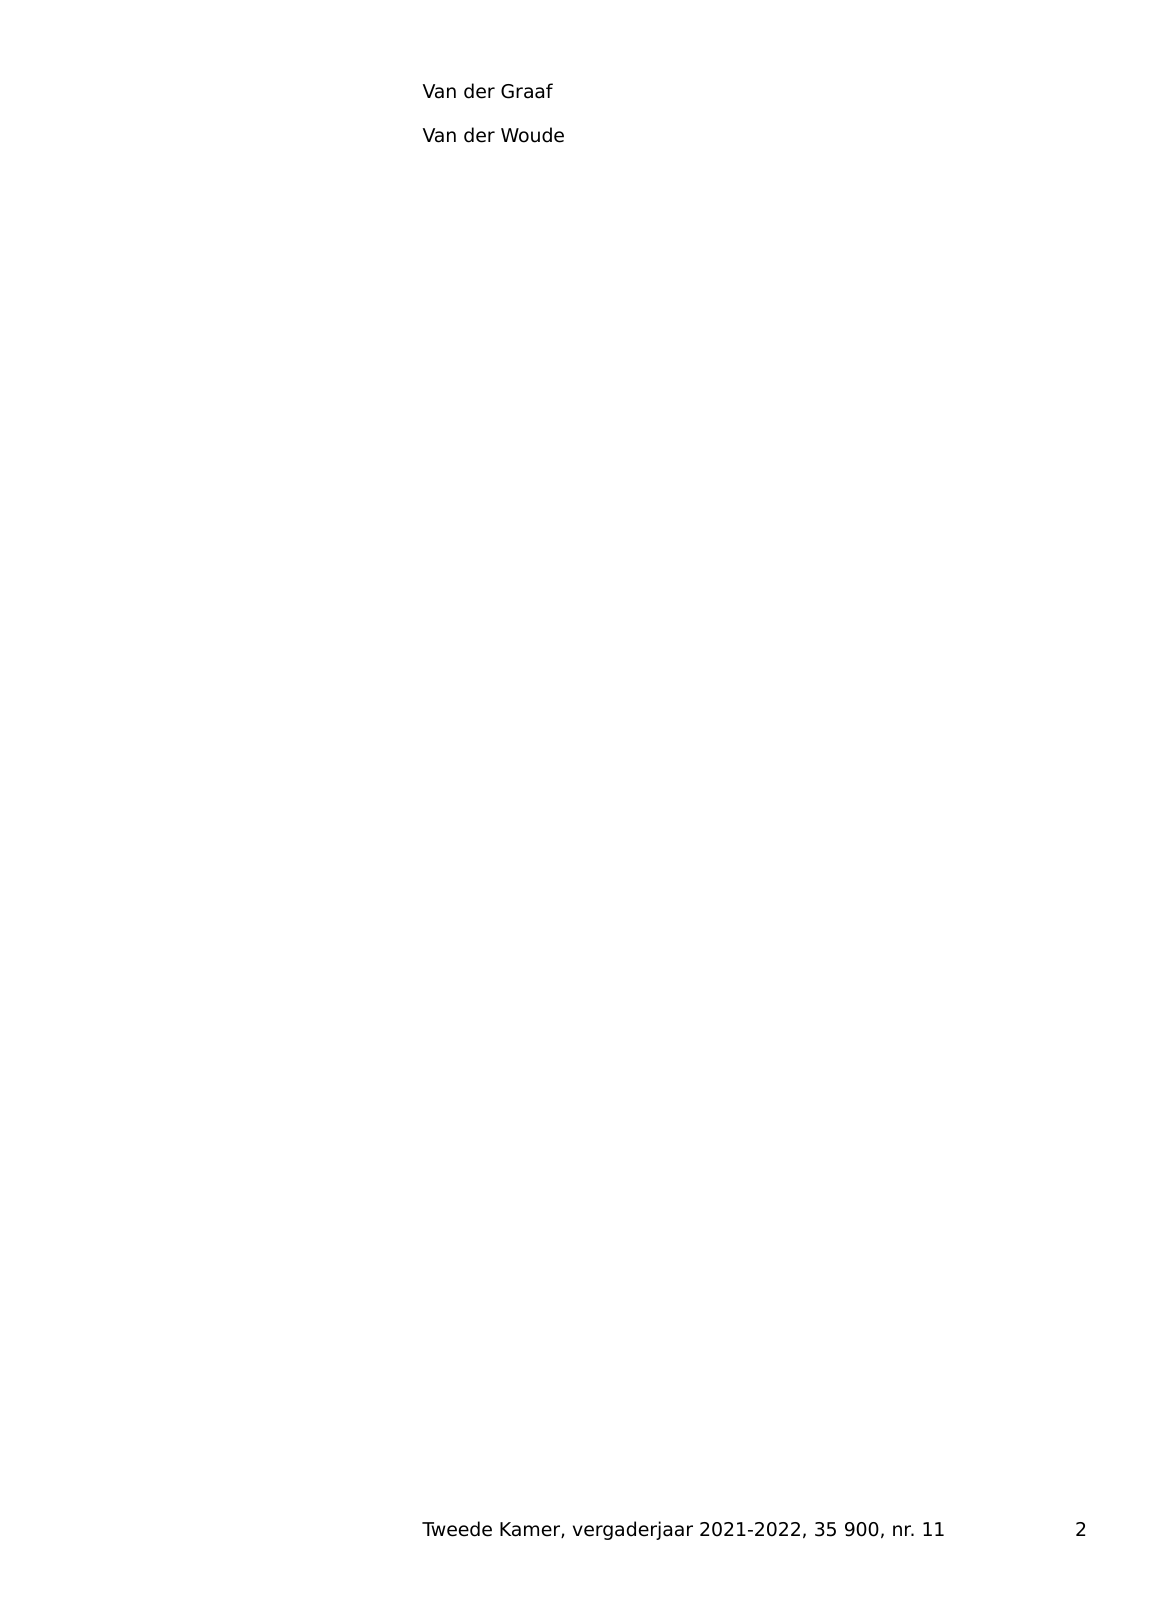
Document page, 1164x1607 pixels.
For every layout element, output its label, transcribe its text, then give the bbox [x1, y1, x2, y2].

text Van der Graaf Van der Woude [422, 59, 1087, 147]
